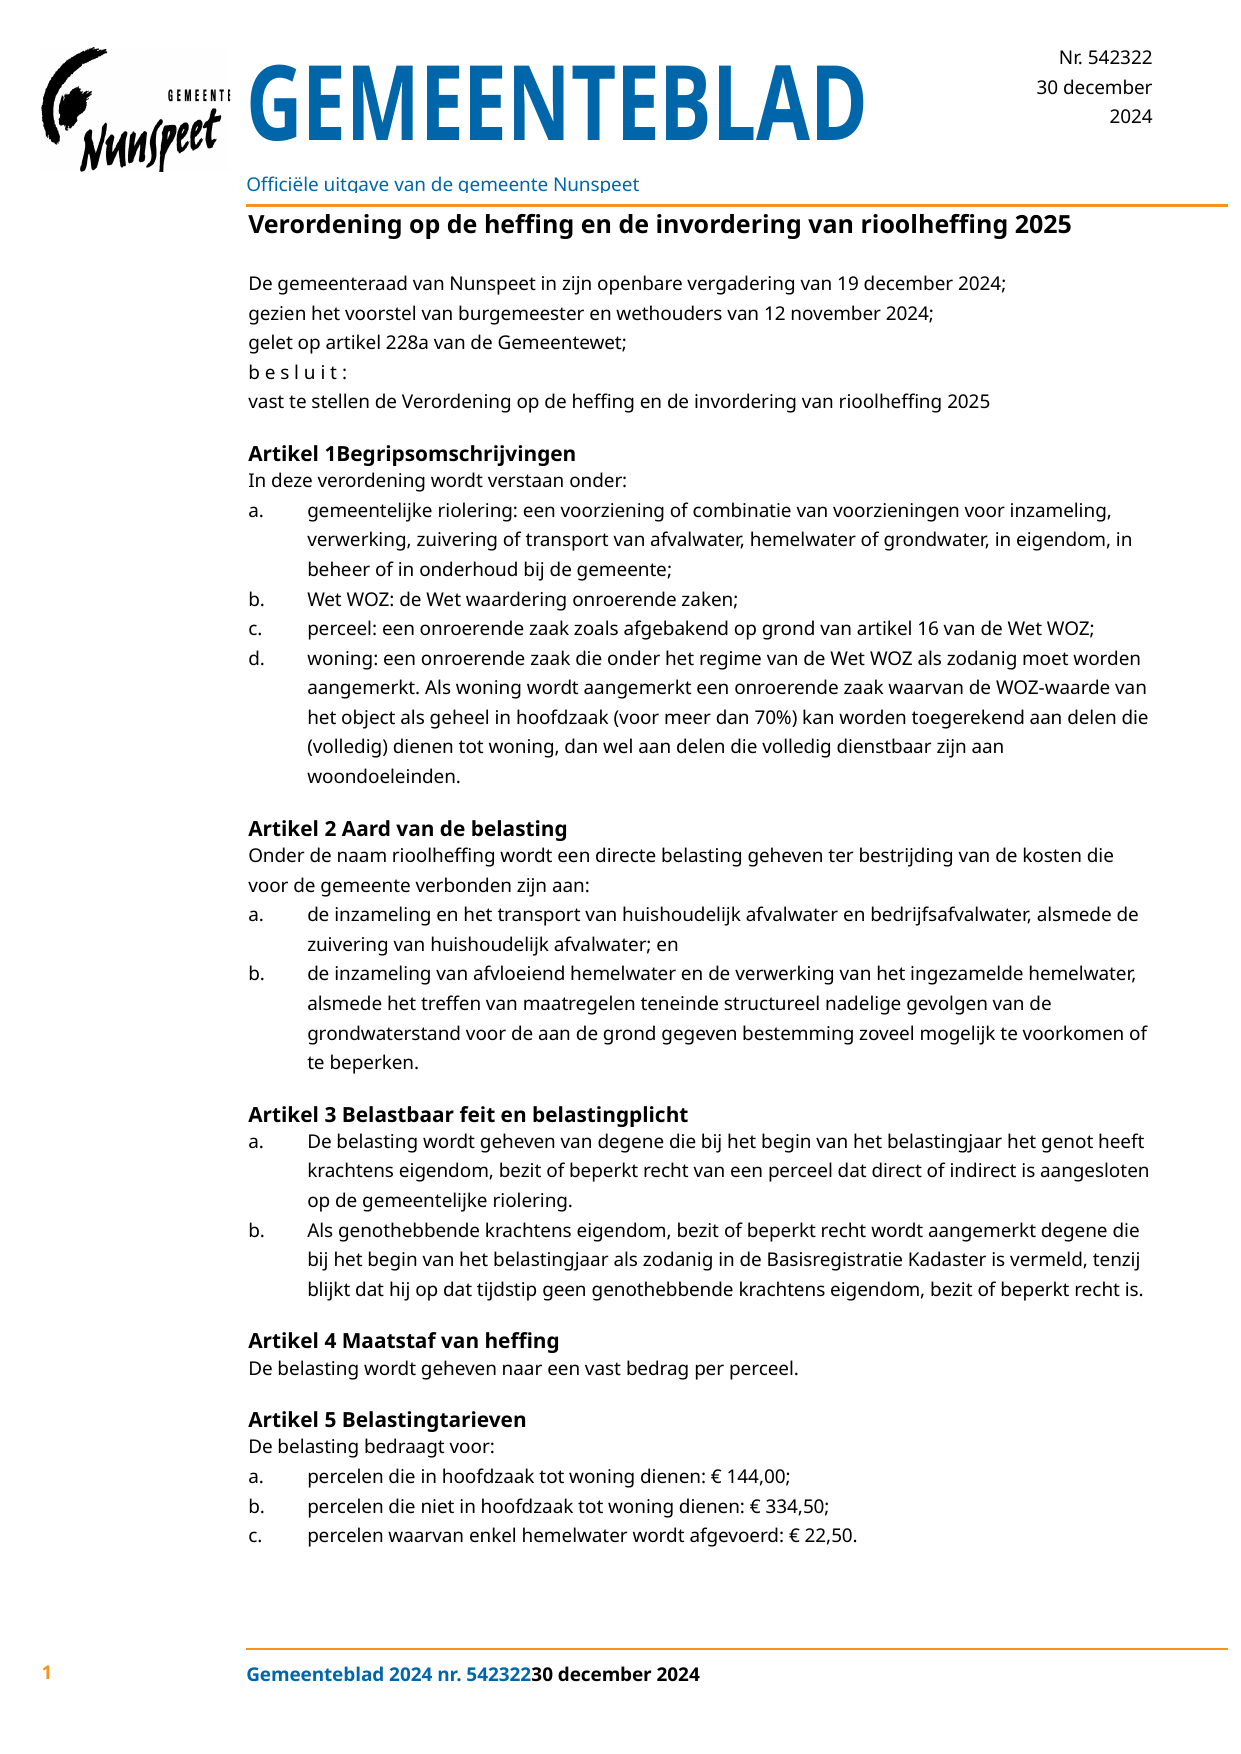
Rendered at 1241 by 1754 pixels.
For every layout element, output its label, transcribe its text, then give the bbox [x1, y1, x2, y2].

text Artikel 1Begripsomschrijvingen [248, 439, 1152, 467]
text De gemeenteraad van Nunspeet in zijn openbare vergadering van 19 december 2024; [248, 270, 1152, 296]
text De belasting bedraagt voor: [248, 1434, 1152, 1459]
list Wet WOZ: de Wet waardering onroerende zaken; [248, 586, 1152, 612]
text Artikel 3 Belastbaar feit en belastingplicht [248, 1100, 1152, 1128]
text De belasting wordt geheven naar een vast bedrag per perceel. [248, 1355, 1152, 1381]
text In deze verordening wordt verstaan onder: [248, 467, 1152, 493]
list de inzameling en het transport van huishoudelijk afvalwater en bedrijfsafvalwater, alsmede de zuivering van huishoudelijk afvalwater; en [248, 901, 1152, 957]
list Als genothebbende krachtens eigendom, bezit of beperkt recht wordt aangemerkt degene die bij het begin van het belastingjaar als zodanig in de Basisregistratie Kadaster is vermeld, tenzij blijkt dat hij op dat tijdstip geen genothebbende krachtens eigendom, bezit of beperkt recht is. [248, 1217, 1152, 1302]
list de inzameling van afvloeiend hemelwater en de verwerking van het ingezamelde hemelwater, alsmede het treffen van maatregelen teneinde structureel nadelige gevolgen van de grondwaterstand voor de aan de grond gegeven bestemming zoveel mogelijk te voorkomen of te beperken. [248, 961, 1152, 1075]
list percelen die in hoofdzaak tot woning dienen: € 144,00; [248, 1463, 1152, 1489]
text Onder de naam rioolheffing wordt een directe belasting geheven ter bestrijding van de kosten die voor de gemeente verbonden zijn aan: [248, 842, 1152, 897]
text gezien het voorstel van burgemeester en wethouders van 12 november 2024; [248, 300, 1152, 326]
list percelen waarvan enkel hemelwater wordt afgevoerd: € 22,50. [248, 1522, 1152, 1548]
list percelen die niet in hoofdzaak tot woning dienen: € 334,50; [248, 1493, 1152, 1519]
text b e s l u i t : [248, 359, 1152, 385]
text Artikel 5 Belastingtarieven [248, 1405, 1152, 1434]
text Artikel 4 Maatstaf van heffing [248, 1326, 1152, 1355]
text gelet op artikel 228a van de Gemeentewet; [248, 329, 1152, 355]
text Artikel 2 Aard van de belasting [248, 814, 1152, 842]
list woning: een onroerende zaak die onder het regime van de Wet WOZ als zodanig moet worden aangemerkt. Als woning wordt aangemerkt een onroerende zaak waarvan de WOZ-waarde van het object als geheel in hoofdzaak (voor meer dan 70%) kan worden toegerekend aan delen die (volledig) dienen tot woning, dan wel aan delen die volledig dienstbaar zijn aan woondoeleinden. [248, 645, 1152, 789]
list gemeentelijke riolering: een voorziening of combinatie van voorzieningen voor inzameling, verwerking, zuivering of transport van afvalwater, hemelwater of grondwater, in eigendom, in beheer of in onderhoud bij de gemeente; [248, 497, 1152, 582]
list perceel: een onroerende zaak zoals afgebakend op grond van artikel 16 van de Wet WOZ; [248, 615, 1152, 641]
text Verordening op de heffing en de invordering van rioolheffing 2025 [248, 207, 1152, 241]
text vast te stellen de Verordening op de heffing en de invordering van rioolheffing 2025 [248, 389, 1152, 414]
picture [41, 47, 231, 172]
list De belasting wordt geheven van degene die bij het begin van het belastingjaar het genot heeft krachtens eigendom, bezit of beperkt recht van een perceel dat direct of indirect is aangesloten op de gemeentelijke riolering. [248, 1128, 1152, 1213]
